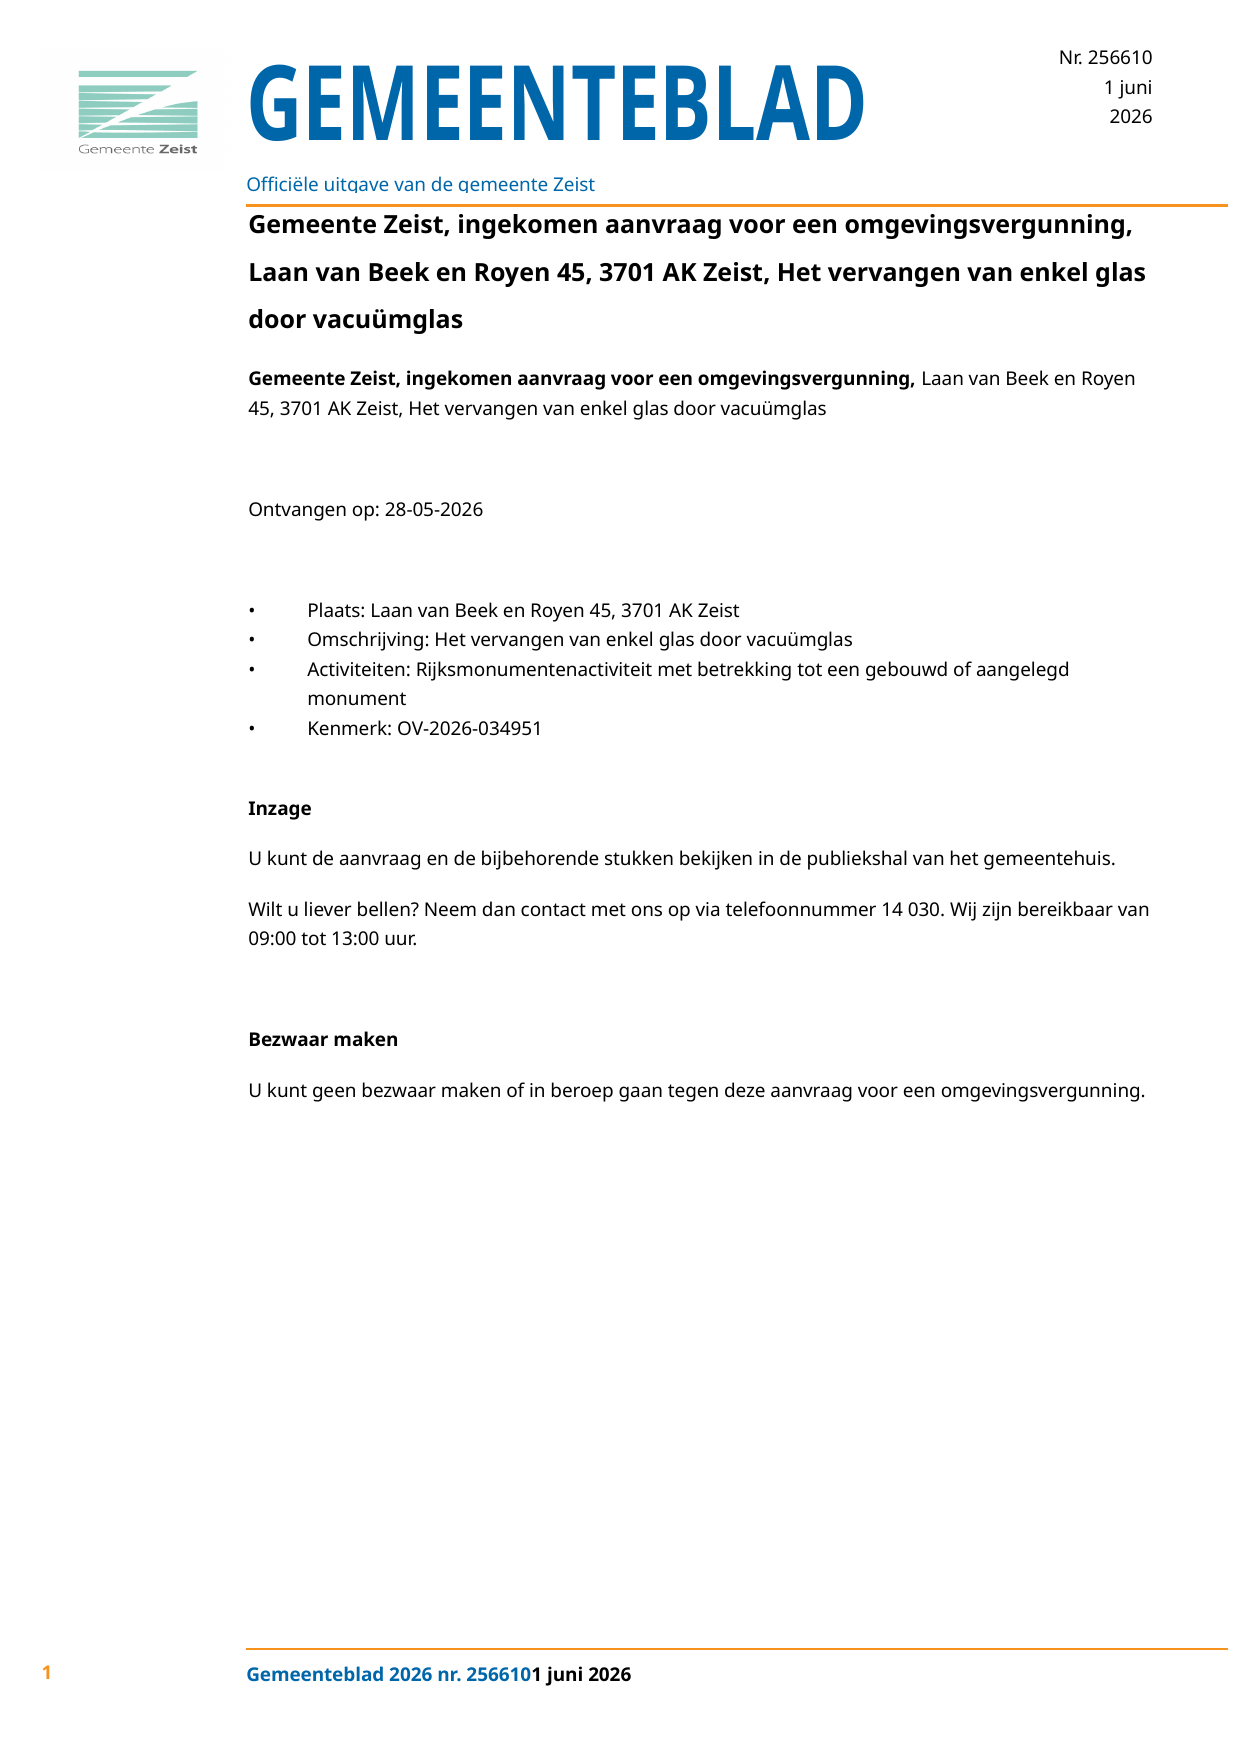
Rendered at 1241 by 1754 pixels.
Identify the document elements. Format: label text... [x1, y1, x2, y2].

text Ontvangen op: 28-05-2026 [248, 496, 1152, 522]
text Bezwaar maken [248, 1026, 1152, 1052]
text U kunt geen bezwaar maken of in beroep gaan tegen deze aanvraag voor een omgevingsvergunning. [248, 1077, 1152, 1102]
text Gemeente Zeist, ingekomen aanvraag voor een omgevingsvergunning, Laan van Beek en Royen 45, 3701 AK Zeist, Het vervangen van enkel glas door vacuümglas [248, 207, 1152, 336]
text Inzage [248, 795, 1152, 821]
text Gemeente Zeist, ingekomen aanvraag voor een omgevingsvergunning, Laan van Beek en Royen 45, 3701 AK Zeist, Het vervangen van enkel glas door vacuümglas [248, 366, 1152, 421]
list Kenmerk: OV-2026-034951 [248, 715, 1152, 741]
list Plaats: Laan van Beek en Royen 45, 3701 AK Zeist [248, 597, 1152, 622]
list Omschrijving: Het vervangen van enkel glas door vacuümglas [248, 626, 1152, 652]
list Activiteiten: Rijksmonumentenactiviteit met betrekking tot een gebouwd of aangelegd monument [248, 656, 1152, 711]
text Wilt u liever bellen? Neem dan contact met ons op via telefoonnummer 14 030. Wij zijn bereikbaar van 09:00 tot 13:00 uur. [248, 896, 1152, 951]
picture [41, 47, 231, 172]
text U kunt de aanvraag en de bijbehorende stukken bekijken in de publiekshal van het gemeentehuis. [248, 846, 1152, 871]
